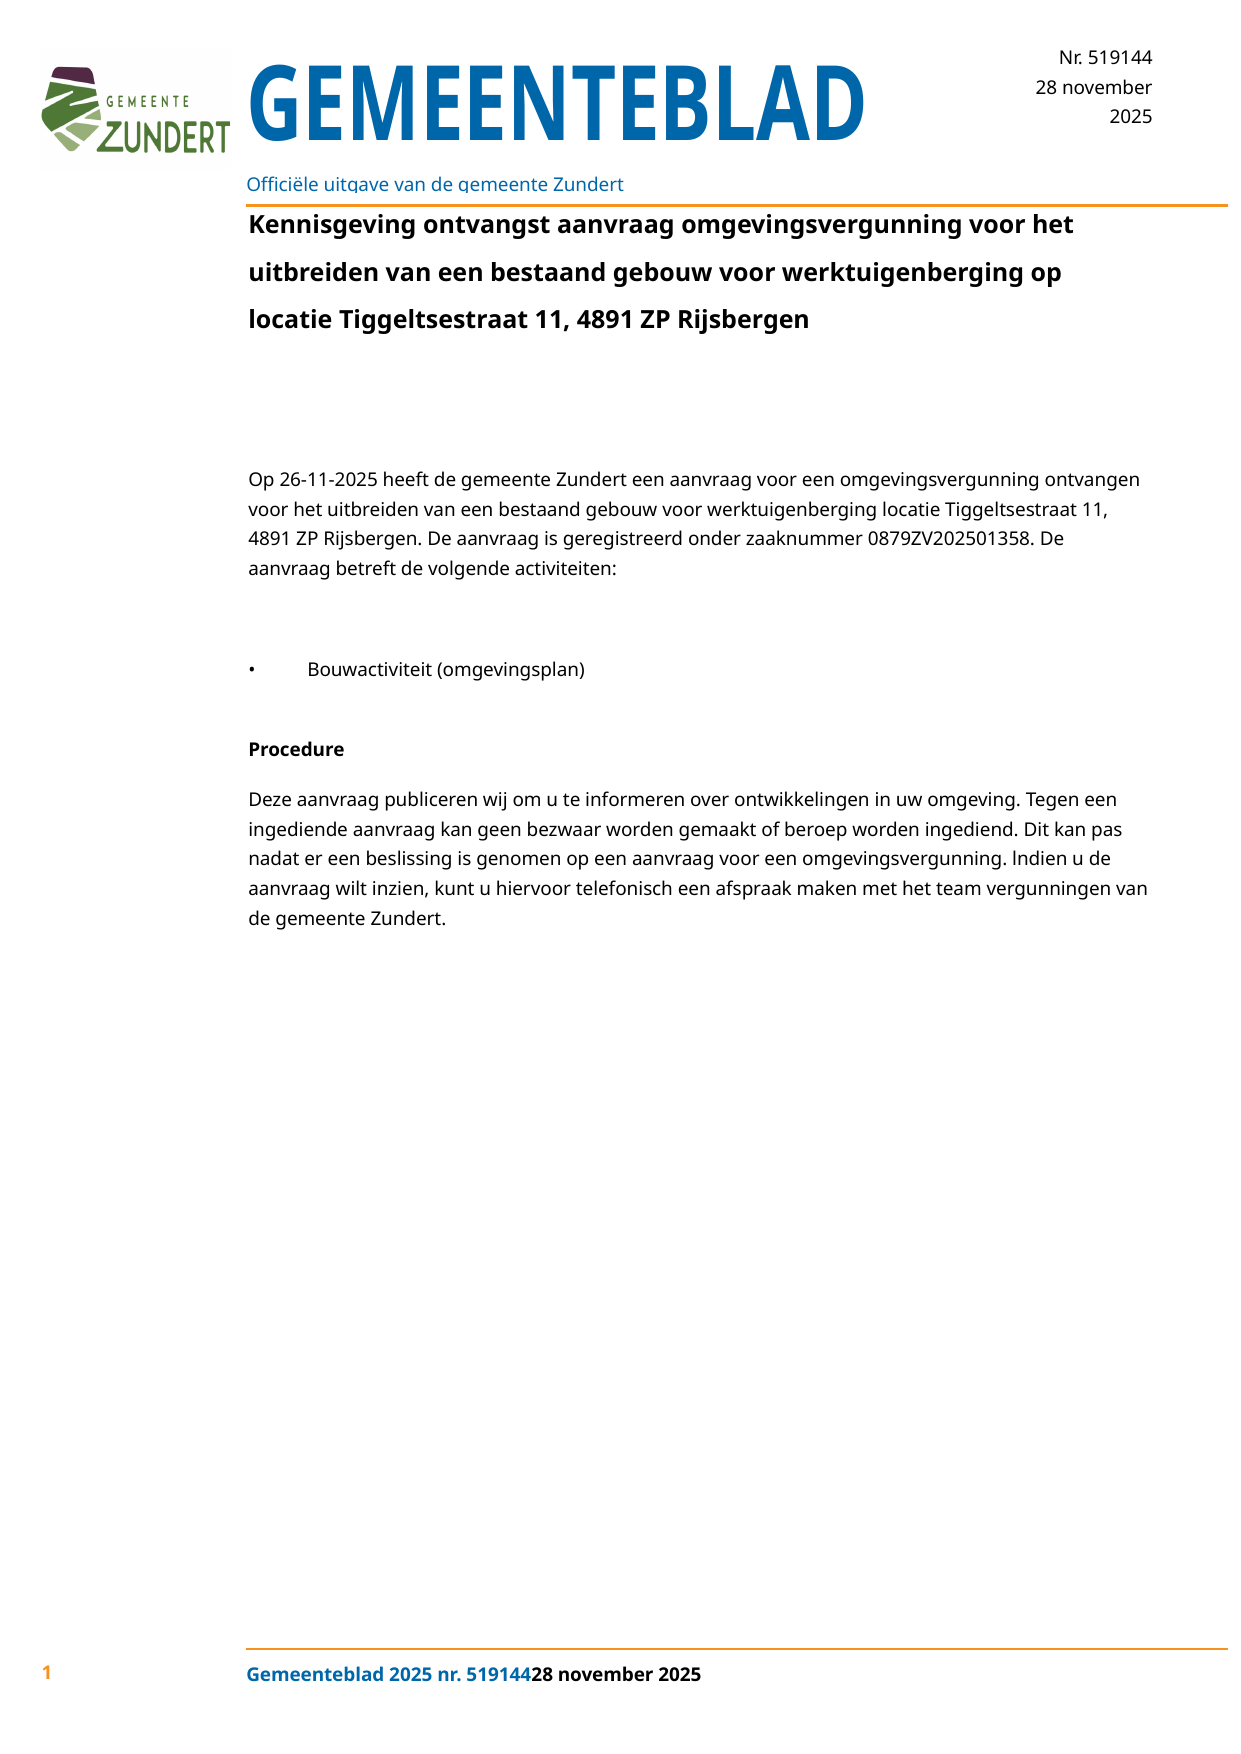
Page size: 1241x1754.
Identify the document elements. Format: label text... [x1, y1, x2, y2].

text Op 26-11-2025 heeft de gemeente Zundert een aanvraag voor een omgevingsvergunning ontvangen voor het uitbreiden van een bestaand gebouw voor werktuigenberging locatie Tiggeltsestraat 11, 4891 ZP Rijsbergen. De aanvraag is geregistreerd onder zaaknummer 0879ZV202501358. De aanvraag betreft de volgende activiteiten: [248, 466, 1152, 581]
text Deze aanvraag publiceren wij om u te informeren over ontwikkelingen in uw omgeving. Tegen een ingediende aanvraag kan geen bezwaar worden gemaakt of beroep worden ingediend. Dit kan pas nadat er een beslissing is genomen op een aanvraag voor een omgevingsvergunning. lndien u de aanvraag wilt inzien, kunt u hiervoor telefonisch een afspraak maken met het team vergunningen van de gemeente Zundert. [248, 786, 1152, 930]
text Kennisgeving ontvangst aanvraag omgevingsvergunning voor het uitbreiden van een bestaand gebouw voor werktuigenberging op locatie Tiggeltsestraat 11, 4891 ZP Rijsbergen [248, 207, 1152, 336]
picture [41, 47, 231, 172]
text Procedure [248, 736, 1152, 762]
list Bouwactiviteit (omgevingsplan) [248, 656, 1152, 682]
